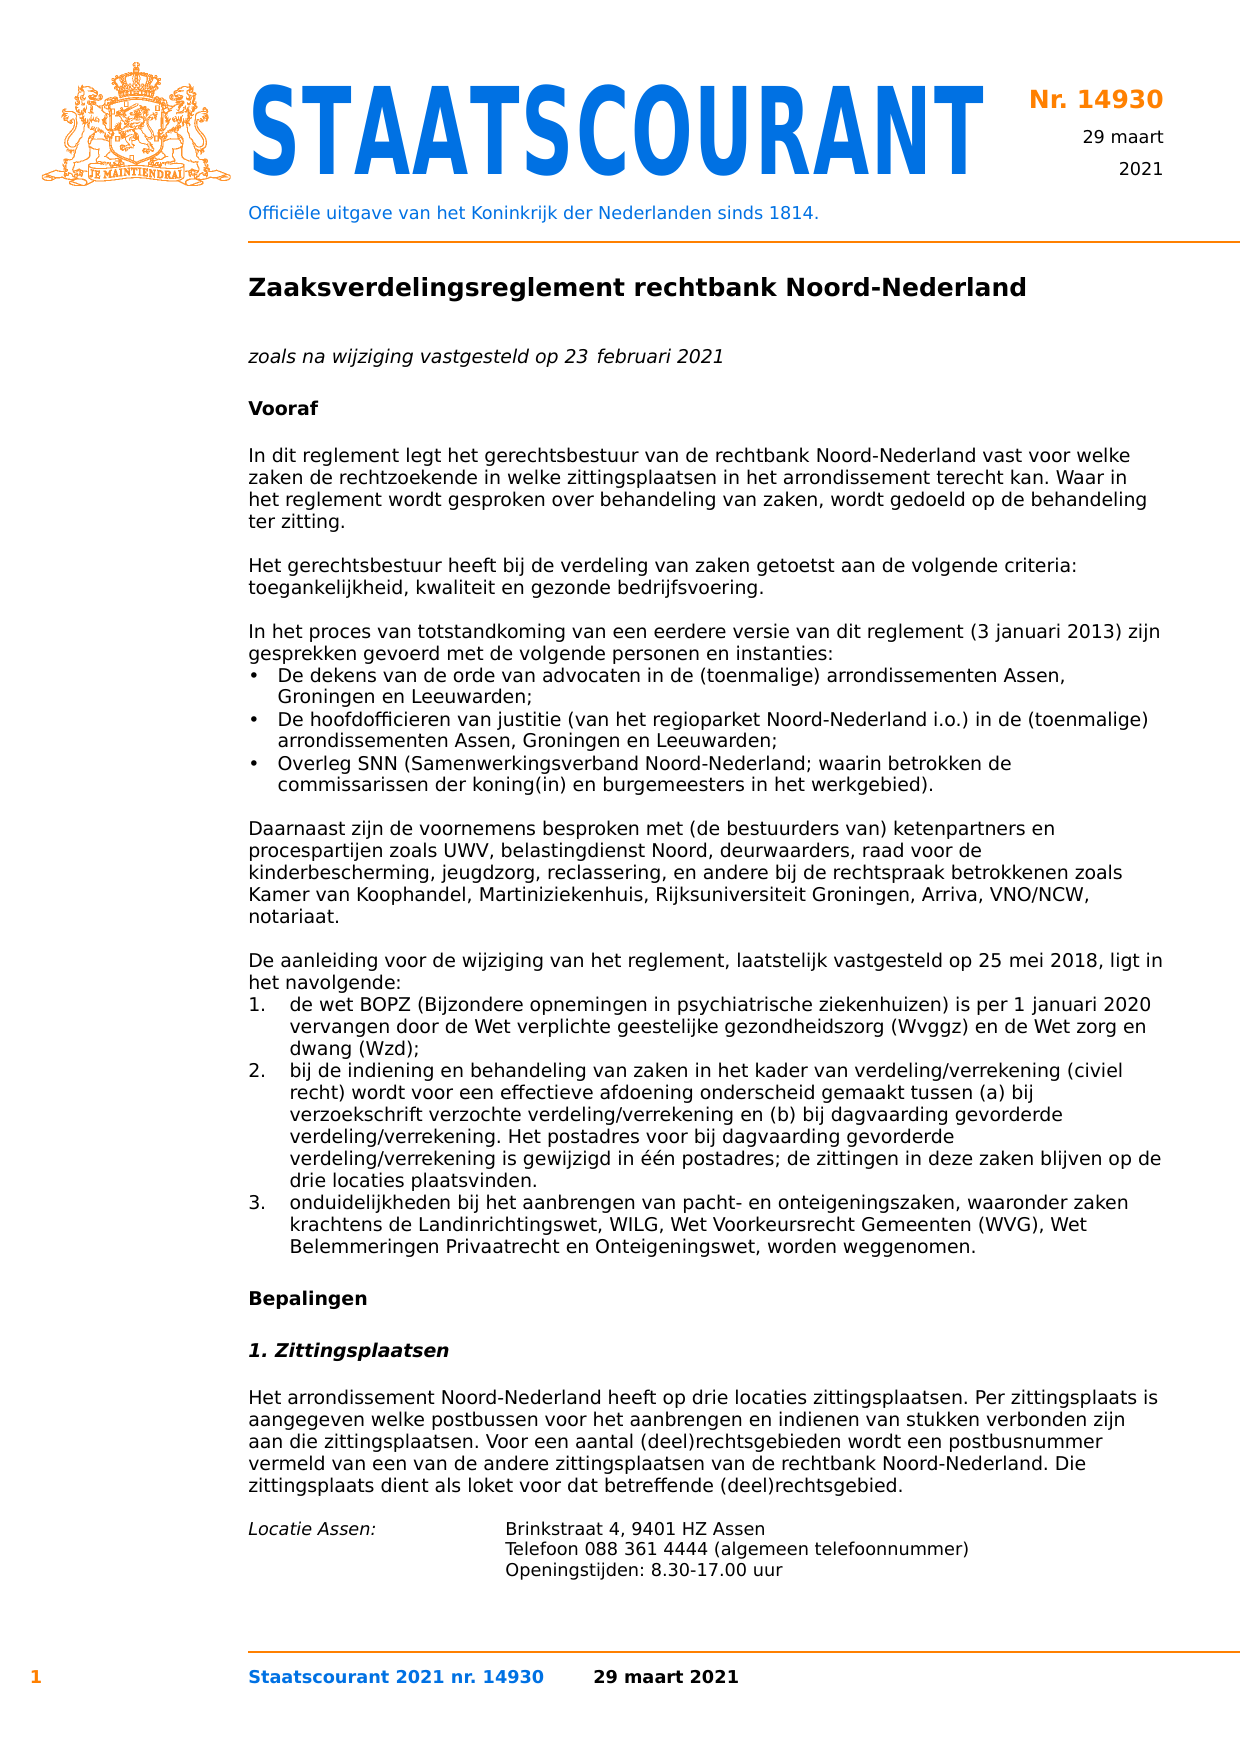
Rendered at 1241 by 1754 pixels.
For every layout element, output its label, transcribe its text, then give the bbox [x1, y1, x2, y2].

text Het arrondissement Noord-Nederland heeft op drie locaties zittingsplaatsen. Per zittingsplaats is aangegeven welke postbussen voor het aanbrengen en indienen van stukken verbonden zijn aan die zittingsplaatsen. Voor een aantal (deel)rechtsgebieden wordt een postbusnummer vermeld van een van de andere zittingsplaatsen van de rechtbank Noord-Nederland. Die zittingsplaats dient als loket voor dat betreffende (deel)rechtsgebied. [248, 1387, 1163, 1497]
text In dit reglement legt het gerechtsbestuur van de rechtbank Noord-Nederland vast voor welke zaken de rechtzoekende in welke zittingsplaatsen in het arrondissement terecht kan. Waar in het reglement wordt gesproken over behandeling van zaken, wordt gedoeld op de behandeling ter zitting. [248, 445, 1163, 533]
table_cell Officiële uitgave van het Koninkrijk der Nederlanden sinds 1814. [248, 203, 1240, 241]
subtitle Zaaksverdelingsreglement rechtbank Noord-Nederland [248, 273, 1163, 302]
table_cell [499, 1580, 1163, 1601]
text In het proces van totstandkoming van een eerdere versie van dit reglement (3 januari 2013) zijn gesprekken gevoerd met de volgende personen en instanties: [248, 621, 1163, 664]
text 2. bij de indiening en behandeling van zaken in het kader van verdeling/verrekening (civiel recht) wordt voor een effectieve afdoening onderscheid gemaakt tussen (a) bij verzoekschrift verzochte verdeling/verrekening en (b) bij dagvaarding gevorderde verdeling/verrekening. Het postadres voor bij dagvaarding gevorderde verdeling/verrekening is gewijzigd in één postadres; de zittingen in deze zaken blijven op de drie locaties plaatsvinden. [248, 1060, 1163, 1192]
table_cell 2021 [998, 153, 1240, 203]
table_header Nr. 14930 [998, 62, 1240, 121]
picture [41, 62, 231, 186]
text De aanleiding voor de wijziging van het reglement, laatstelijk vastgesteld op 25 mei 2018, ligt in het navolgende: [248, 950, 1163, 994]
text 1. de wet BOPZ (Bijzondere opnemingen in psychiatrische ziekenhuizen) is per 1 januari 2020 vervangen door de Wet verplichte geestelijke gezondheidszorg (Wvggz) en de Wet zorg en dwang (Wzd); [248, 994, 1163, 1060]
text Het gerechtsbestuur heeft bij de verdeling van zaken getoetst aan de volgende criteria: toegankelijkheid, kwaliteit en gezonde bedrijfsvoering. [248, 555, 1163, 599]
text • De dekens van de orde van advocaten in de (toenmalige) arrondissementen Assen, Groningen en Leeuwarden; [248, 664, 1163, 708]
table_header Brinkstraat 4, 9401 HZ Assen Telefoon 088 361 4444 (algemeen telefoonnummer) Openingstijden: 8.30-17.00 uur [499, 1519, 1163, 1580]
subtitle Vooraf [248, 398, 1163, 420]
table_header [25, 62, 248, 241]
text 3. onduidelijkheden bij het aanbrengen van pacht- en onteigeningszaken, waaronder zaken krachtens de Landinrichtingswet, WILG, Wet Voorkeursrecht Gemeenten (WVG), Wet Belemmeringen Privaatrecht en Onteigeningswet, worden weggenomen. [248, 1192, 1163, 1258]
text • De hoofdofficieren van justitie (van het regioparket Noord-Nederland i.o.) in de (toenmalige) arrondissementen Assen, Groningen en Leeuwarden; [248, 708, 1163, 752]
text zoals na wijziging vastgesteld op 23 februari 2021 [248, 346, 1163, 368]
table_header STAATSCOURANT [248, 62, 998, 203]
text Daarnaast zijn de voornemens besproken met (de bestuurders van) ketenpartners en procespartijen zoals UWV, belastingdienst Noord, deurwaarders, raad voor de kinderbescherming, jeugdzorg, reclassering, en andere bij de rechtspraak betrokkenen zoals Kamer van Koophandel, Martiniziekenhuis, Rijksuniversiteit Groningen, Arriva, VNO/NCW, notariaat. [248, 818, 1163, 928]
table_cell 29 maart [998, 121, 1240, 153]
subtitle Bepalingen [248, 1288, 1163, 1310]
table_cell [248, 1580, 499, 1601]
table_header Locatie Assen: [248, 1519, 499, 1580]
subtitle 1. Zittingsplaatsen [248, 1340, 1163, 1362]
text • Overleg SNN (Samenwerkingsverband Noord-Nederland; waarin betrokken de commissarissen der koning(in) en burgemeesters in het werkgebied). [248, 752, 1163, 796]
